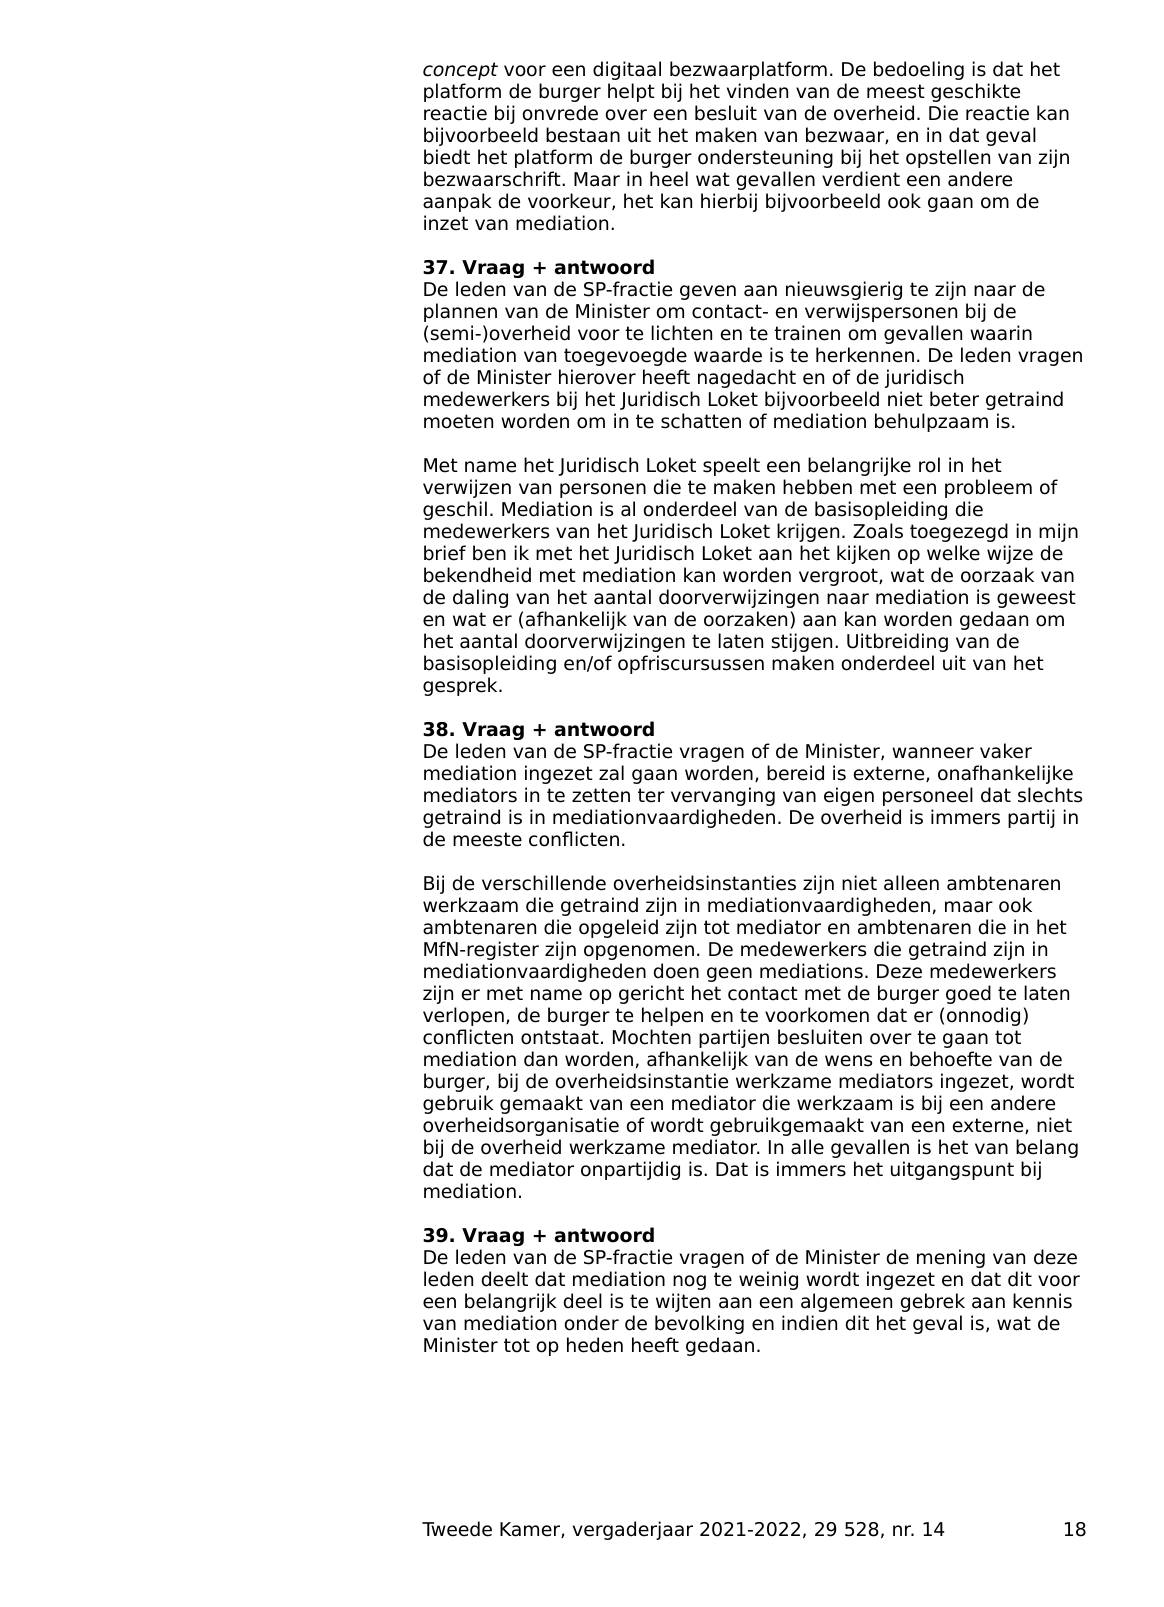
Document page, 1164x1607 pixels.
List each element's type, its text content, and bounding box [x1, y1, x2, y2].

text De leden van de SP-fractie vragen of de Minister, wanneer vaker mediation ingezet zal gaan worden, bereid is externe, onafhankelijke mediators in te zetten ter vervanging van eigen personeel dat slechts getraind is in mediationvaardigheden. De overheid is immers partij in de meeste conflicten. [422, 741, 1087, 851]
text Met name het Juridisch Loket speelt een belangrijke rol in het verwijzen van personen die te maken hebben met een probleem of geschil. Mediation is al onderdeel van de basisopleiding die medewerkers van het Juridisch Loket krijgen. Zoals toegezegd in mijn brief ben ik met het Juridisch Loket aan het kijken op welke wijze de bekendheid met mediation kan worden vergroot, wat de oorzaak van de daling van het aantal doorverwijzingen naar mediation is geweest en wat er (afhankelijk van de oorzaken) aan kan worden gedaan om het aantal doorverwijzingen te laten stijgen. Uitbreiding van de basisopleiding en/of opfriscursussen maken onderdeel uit van het gesprek. [422, 455, 1087, 697]
text De leden van de SP-fractie vragen of de Minister de mening van deze leden deelt dat mediation nog te weinig wordt ingezet en dat dit voor een belangrijk deel is te wijten aan een algemeen gebrek aan kennis van mediation onder de bevolking en indien dit het geval is, wat de Minister tot op heden heeft gedaan. [422, 1247, 1087, 1357]
text De leden van de SP-fractie geven aan nieuwsgierig te zijn naar de plannen van de Minister om contact- en verwijspersonen bij de (semi-)overheid voor te lichten en te trainen om gevallen waarin mediation van toegevoegde waarde is te herkennen. De leden vragen of de Minister hierover heeft nagedacht en of de juridisch medewerkers bij het Juridisch Loket bijvoorbeeld niet beter getraind moeten worden om in te schatten of mediation behulpzaam is. [422, 279, 1087, 433]
text concept voor een digitaal bezwaarplatform. De bedoeling is dat het platform de burger helpt bij het vinden van de meest geschikte reactie bij onvrede over een besluit van de overheid. Die reactie kan bijvoorbeeld bestaan uit het maken van bezwaar, en in dat geval biedt het platform de burger ondersteuning bij het opstellen van zijn bezwaarschrift. Maar in heel wat gevallen verdient een andere aanpak de voorkeur, het kan hierbij bijvoorbeeld ook gaan om de inzet van mediation. [422, 59, 1087, 235]
subtitle 39. Vraag + antwoord [422, 1225, 1087, 1247]
text Bij de verschillende overheidsinstanties zijn niet alleen ambtenaren werkzaam die getraind zijn in mediationvaardigheden, maar ook ambtenaren die opgeleid zijn tot mediator en ambtenaren die in het MfN-register zijn opgenomen. De medewerkers die getraind zijn in mediationvaardigheden doen geen mediations. Deze medewerkers zijn er met name op gericht het contact met de burger goed te laten verlopen, de burger te helpen en te voorkomen dat er (onnodig) conflicten ontstaat. Mochten partijen besluiten over te gaan tot mediation dan worden, afhankelijk van de wens en behoefte van de burger, bij de overheidsinstantie werkzame mediators ingezet, wordt gebruik gemaakt van een mediator die werkzaam is bij een andere overheidsorganisatie of wordt gebruikgemaakt van een externe, niet bij de overheid werkzame mediator. In alle gevallen is het van belang dat de mediator onpartijdig is. Dat is immers het uitgangspunt bij mediation. [422, 873, 1087, 1203]
subtitle 38. Vraag + antwoord [422, 719, 1087, 741]
subtitle 37. Vraag + antwoord [422, 257, 1087, 279]
